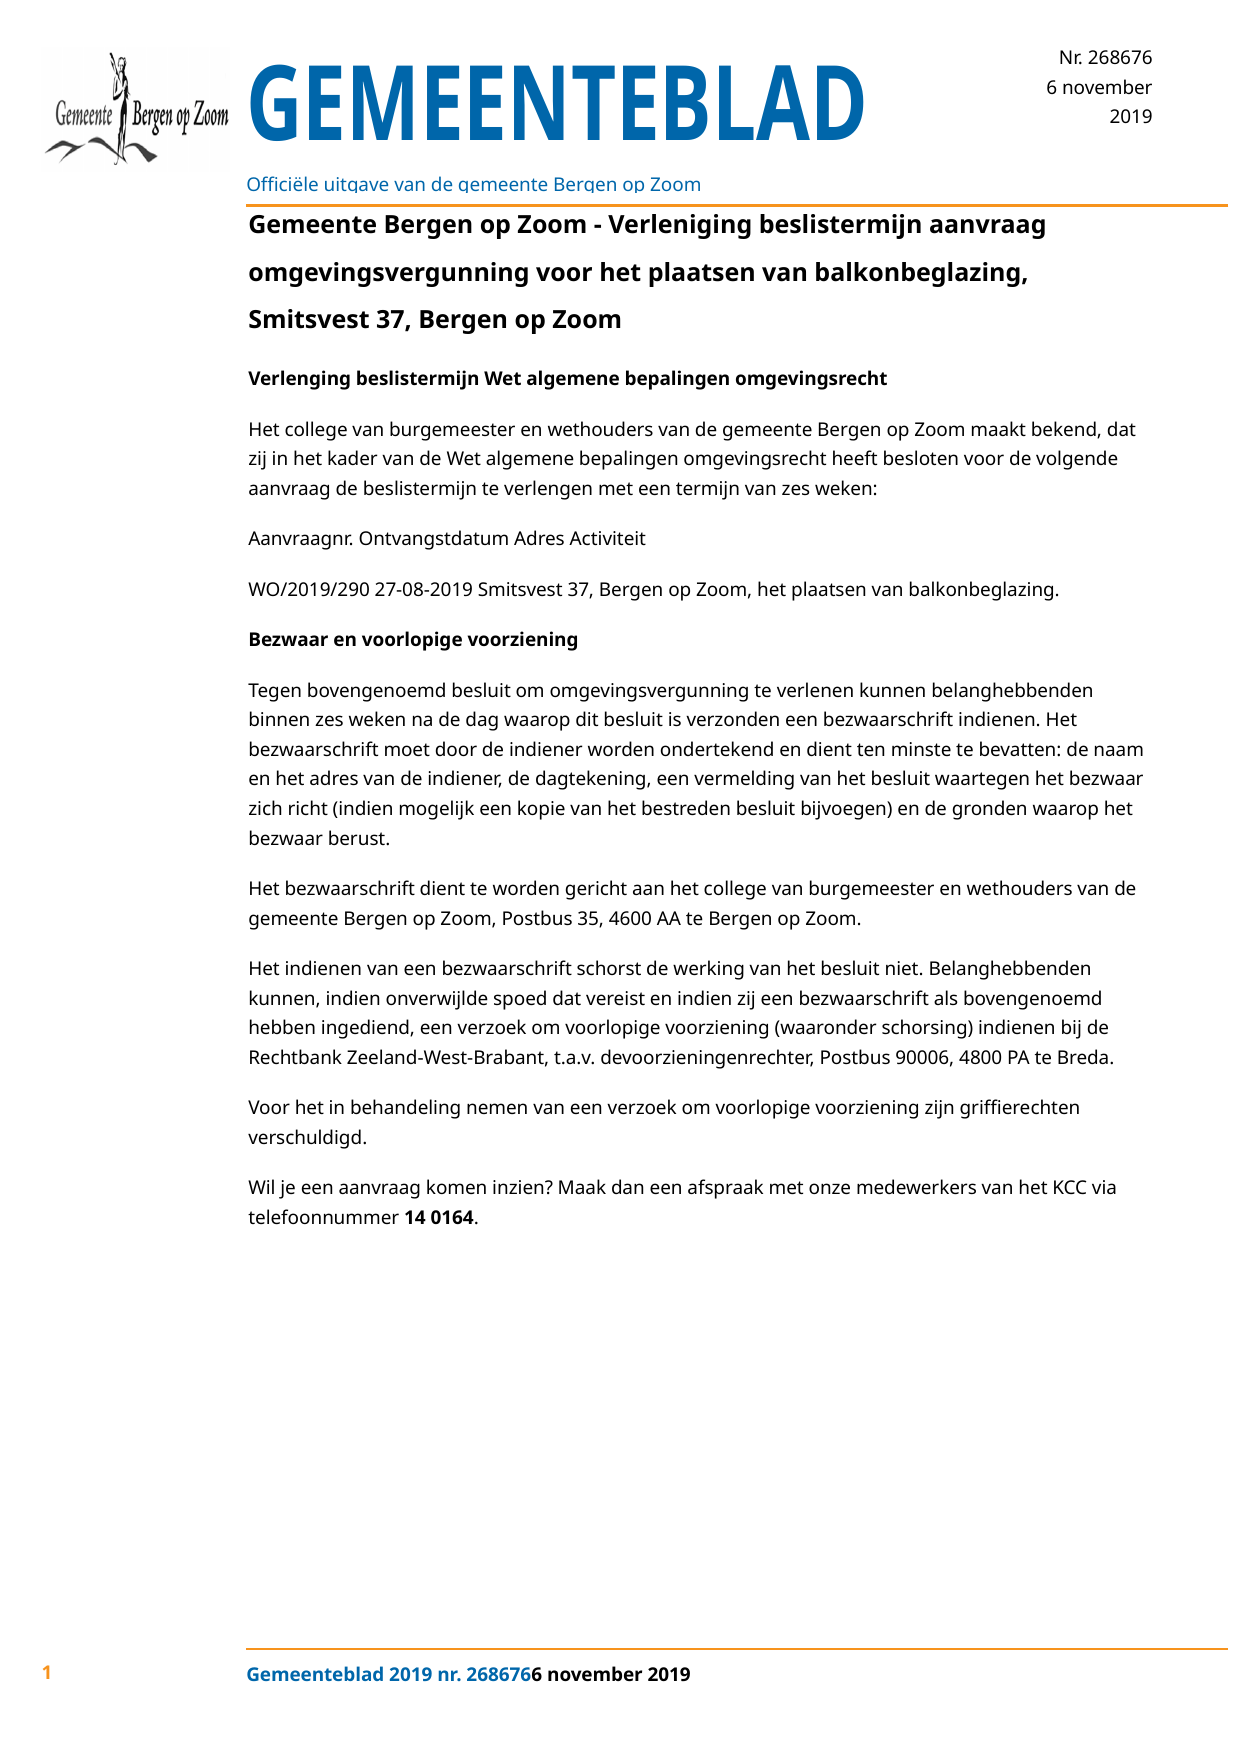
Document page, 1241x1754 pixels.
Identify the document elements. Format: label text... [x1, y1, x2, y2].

text Wil je een aanvraag komen inzien? Maak dan een afspraak met onze medewerkers van het KCC via telefoonnummer 14 0164. [248, 1174, 1152, 1229]
text Aanvraagnr. Ontvangstdatum Adres Activiteit [248, 526, 1152, 551]
text Het bezwaarschrift dient te worden gericht aan het college van burgemeester en wethouders van de gemeente Bergen op Zoom, Postbus 35, 4600 AA te Bergen op Zoom. [248, 875, 1152, 930]
text WO/2019/290 27-08-2019 Smitsvest 37, Bergen op Zoom, het plaatsen van balkonbeglazing. [248, 576, 1152, 602]
text Het indienen van een bezwaarschrift schorst de werking van het besluit niet. Belanghebbenden kunnen, indien onverwijlde spoed dat vereist en indien zij een bezwaarschrift als bovengenoemd hebben ingediend, een verzoek om voorlopige voorziening (waaronder schorsing) indienen bij de Rechtbank Zeeland-West-Brabant, t.a.v. devoorzieningenrechter, Postbus 90006, 4800 PA te Breda. [248, 955, 1152, 1069]
text Het college van burgemeester en wethouders van de gemeente Bergen op Zoom maakt bekend, dat zij in het kader van de Wet algemene bepalingen omgevingsrecht heeft besloten voor de volgende aanvraag de beslistermijn te verlengen met een termijn van zes weken: [248, 416, 1152, 501]
picture [41, 47, 231, 172]
text Gemeente Bergen op Zoom - Verleniging beslistermijn aanvraag omgevingsvergunning voor het plaatsen van balkonbeglazing, Smitsvest 37, Bergen op Zoom [248, 207, 1152, 336]
text Bezwaar en voorlopige voorziening [248, 626, 1152, 652]
text Tegen bovengenoemd besluit om omgevingsvergunning te verlenen kunnen belanghebbenden binnen zes weken na de dag waarop dit besluit is verzonden een bezwaarschrift indienen. Het bezwaarschrift moet door de indiener worden ondertekend en dient ten minste te bevatten: de naam en het adres van de indiener, de dagtekening, een vermelding van het besluit waartegen het bezwaar zich richt (indien mogelijk een kopie van het bestreden besluit bijvoegen) en de gronden waarop het bezwaar berust. [248, 677, 1152, 850]
text Voor het in behandeling nemen van een verzoek om voorlopige voorziening zijn griffierechten verschuldigd. [248, 1094, 1152, 1149]
text Verlenging beslistermijn Wet algemene bepalingen omgevingsrecht [248, 366, 1152, 391]
